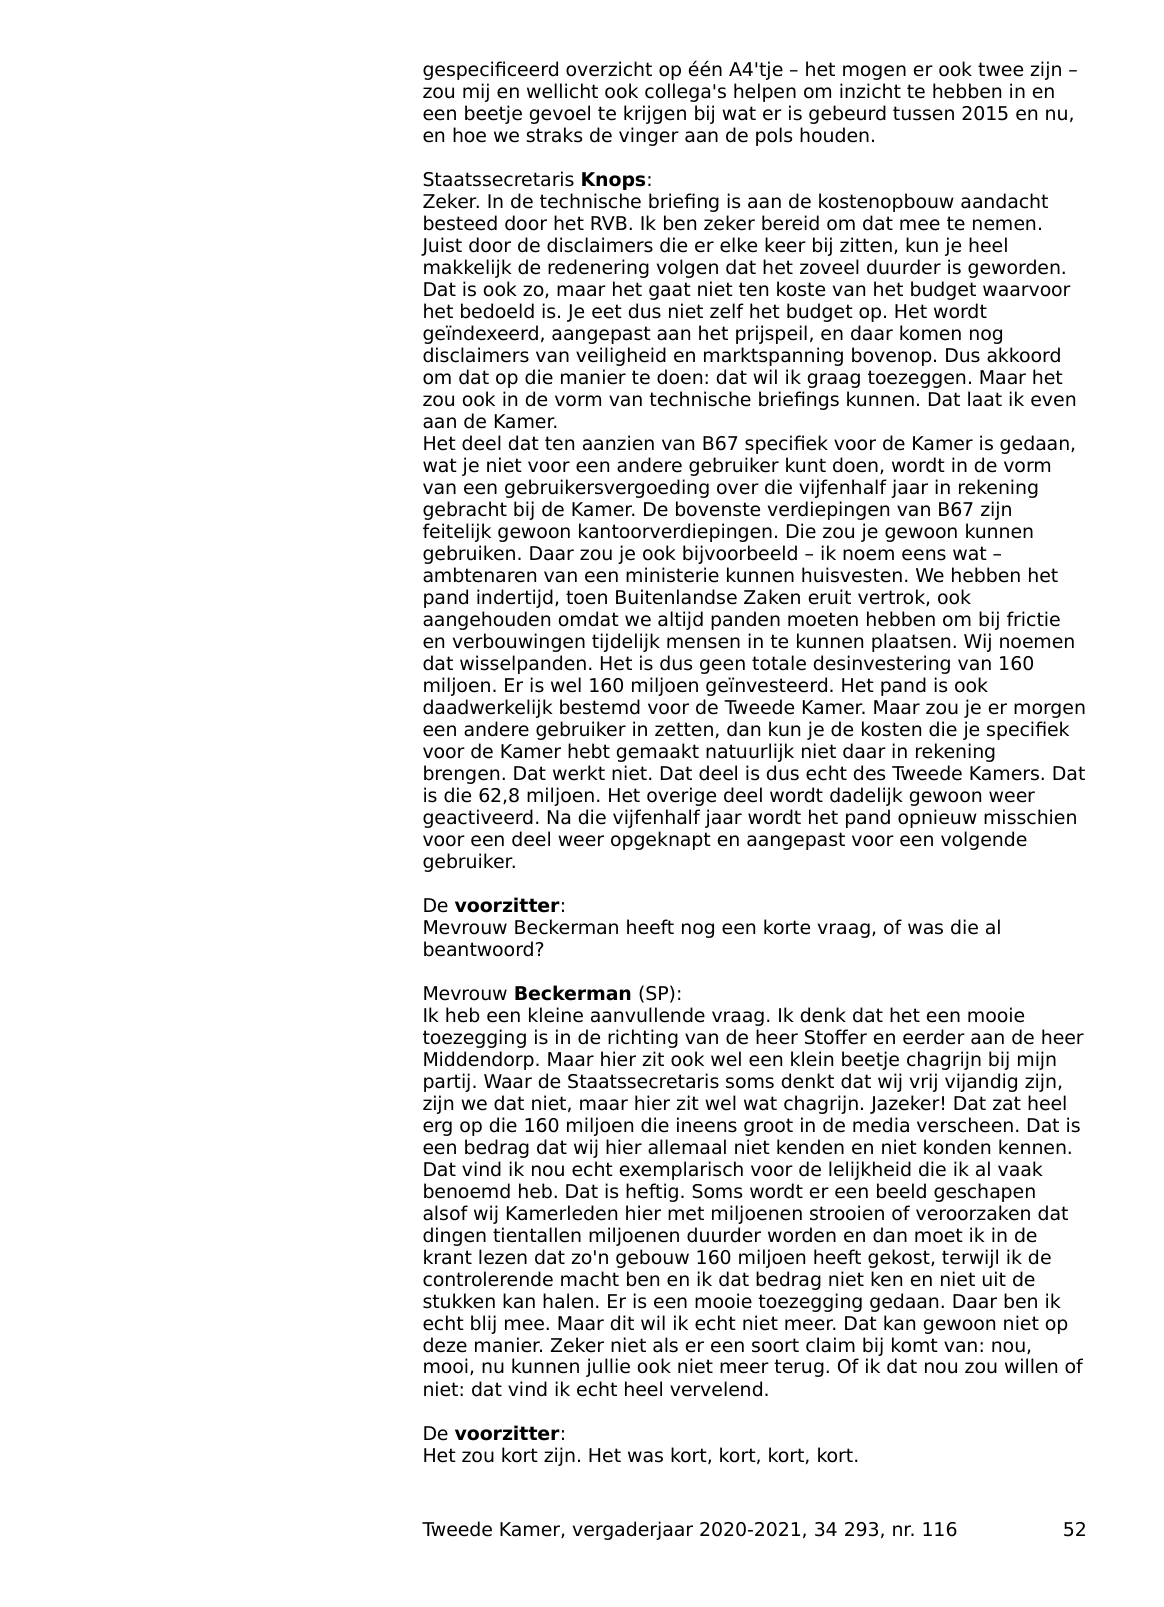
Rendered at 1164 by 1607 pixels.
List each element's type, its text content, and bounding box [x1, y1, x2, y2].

text Mevrouw Beckerman heeft nog een korte vraag, of was die al beantwoord? [422, 917, 1087, 961]
text Ik heb een kleine aanvullende vraag. Ik denk dat het een mooie toezegging is in de richting van de heer Stoffer en eerder aan de heer Middendorp. Maar hier zit ook wel een klein beetje chagrijn bij mijn partij. Waar de Staatssecretaris soms denkt dat wij vrij vijandig zijn, zijn we dat niet, maar hier zit wel wat chagrijn. Jazeker! Dat zat heel erg op die 160 miljoen die ineens groot in de media verscheen. Dat is een bedrag dat wij hier allemaal niet kenden en niet konden kennen. Dat vind ik nou echt exemplarisch voor de lelijkheid die ik al vaak benoemd heb. Dat is heftig. Soms wordt er een beeld geschapen alsof wij Kamerleden hier met miljoenen strooien of veroorzaken dat dingen tientallen miljoenen duurder worden en dan moet ik in de krant lezen dat zo'n gebouw 160 miljoen heeft gekost, terwijl ik de controlerende macht ben en ik dat bedrag niet ken en niet uit de stukken kan halen. Er is een mooie toezegging gedaan. Daar ben ik echt blij mee. Maar dit wil ik echt niet meer. Dat kan gewoon niet op deze manier. Zeker niet als er een soort claim bij komt van: nou, mooi, nu kunnen jullie ook niet meer terug. Of ik dat nou zou willen of niet: dat vind ik echt heel vervelend. [422, 1005, 1087, 1400]
text Het zou kort zijn. Het was kort, kort, kort, kort. [422, 1444, 1087, 1467]
text De voorzitter: [422, 1423, 1087, 1444]
text Staatssecretaris Knops: [422, 169, 1087, 191]
text Zeker. In de technische briefing is aan de kostenopbouw aandacht besteed door het RVB. Ik ben zeker bereid om dat mee te nemen. Juist door de disclaimers die er elke keer bij zitten, kun je heel makkelijk de redenering volgen dat het zoveel duurder is geworden. Dat is ook zo, maar het gaat niet ten koste van het budget waarvoor het bedoeld is. Je eet dus niet zelf het budget op. Het wordt geïndexeerd, aangepast aan het prijspeil, en daar komen nog disclaimers van veiligheid en marktspanning bovenop. Dus akkoord om dat op die manier te doen: dat wil ik graag toezeggen. Maar het zou ook in de vorm van technische briefings kunnen. Dat laat ik even aan de Kamer. [422, 191, 1087, 433]
text De voorzitter: [422, 895, 1087, 917]
text Mevrouw Beckerman (SP): [422, 983, 1087, 1005]
text Het deel dat ten aanzien van B67 specifiek voor de Kamer is gedaan, wat je niet voor een andere gebruiker kunt doen, wordt in de vorm van een gebruikersvergoeding over die vijfenhalf jaar in rekening gebracht bij de Kamer. De bovenste verdiepingen van B67 zijn feitelijk gewoon kantoorverdiepingen. Die zou je gewoon kunnen gebruiken. Daar zou je ook bijvoorbeeld – ik noem eens wat – ambtenaren van een ministerie kunnen huisvesten. We hebben het pand indertijd, toen Buitenlandse Zaken eruit vertrok, ook aangehouden omdat we altijd panden moeten hebben om bij frictie en verbouwingen tijdelijk mensen in te kunnen plaatsen. Wij noemen dat wisselpanden. Het is dus geen totale desinvestering van 160 miljoen. Er is wel 160 miljoen geïnvesteerd. Het pand is ook daadwerkelijk bestemd voor de Tweede Kamer. Maar zou je er morgen een andere gebruiker in zetten, dan kun je de kosten die je specifiek voor de Kamer hebt gemaakt natuurlijk niet daar in rekening brengen. Dat werkt niet. Dat deel is dus echt des Tweede Kamers. Dat is die 62,8 miljoen. Het overige deel wordt dadelijk gewoon weer geactiveerd. Na die vijfenhalf jaar wordt het pand opnieuw misschien voor een deel weer opgeknapt en aangepast voor een volgende gebruiker. [422, 433, 1087, 872]
text gespecificeerd overzicht op één A4'tje – het mogen er ook twee zijn – zou mij en wellicht ook collega's helpen om inzicht te hebben in en een beetje gevoel te krijgen bij wat er is gebeurd tussen 2015 en nu, en hoe we straks de vinger aan de pols houden. [422, 59, 1087, 147]
